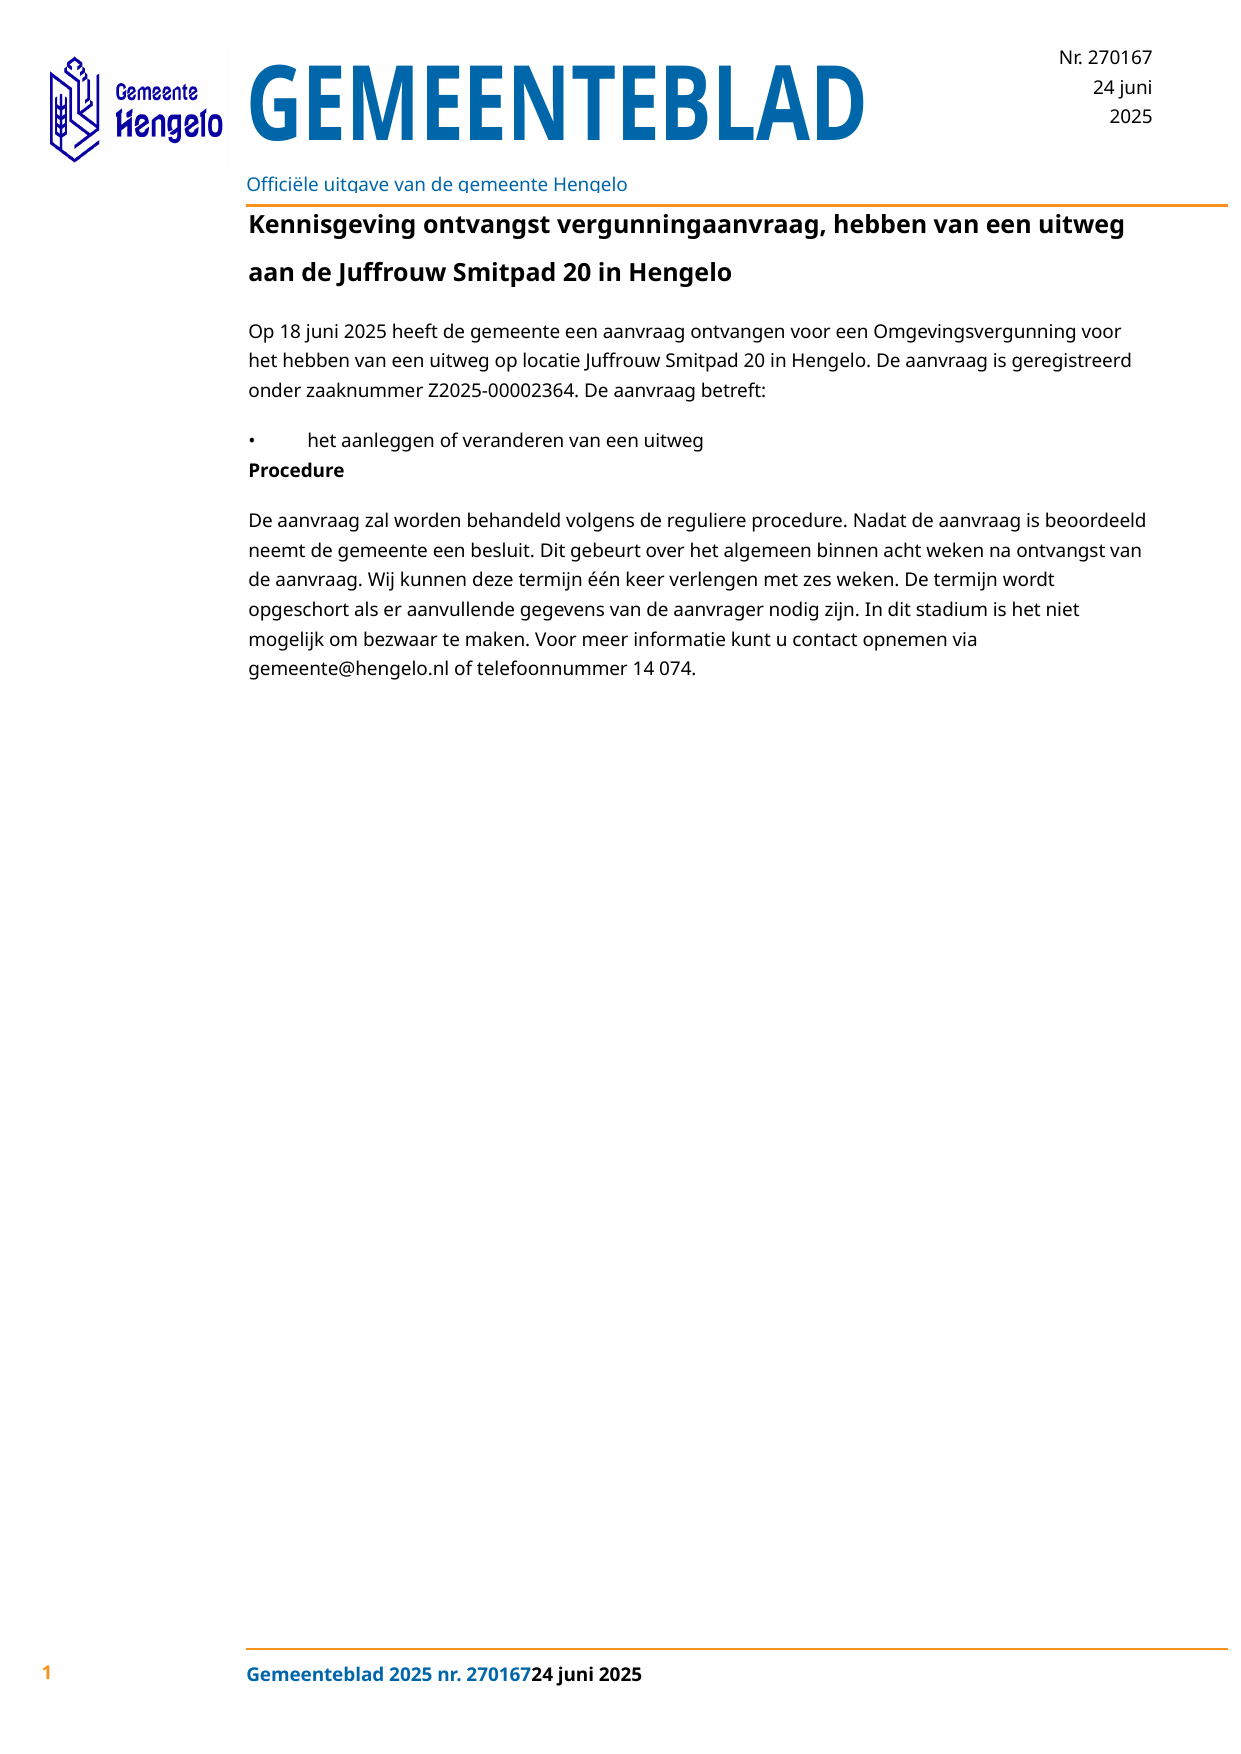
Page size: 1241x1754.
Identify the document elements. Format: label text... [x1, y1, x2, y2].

text Procedure [248, 457, 1152, 483]
text Kennisgeving ontvangst vergunningaanvraag, hebben van een uitweg aan de Juffrouw Smitpad 20 in Hengelo [248, 207, 1152, 288]
text De aanvraag zal worden behandeld volgens de reguliere procedure. Nadat de aanvraag is beoordeeld neemt de gemeente een besluit. Dit gebeurt over het algemeen binnen acht weken na ontvangst van de aanvraag. Wij kunnen deze termijn één keer verlengen met zes weken. De termijn wordt opgeschort als er aanvullende gegevens van de aanvrager nodig zijn. In dit stadium is het niet mogelijk om bezwaar te maken. Voor meer informatie kunt u contact opnemen via gemeente@hengelo.nl of telefoonnummer 14 074. [248, 507, 1152, 681]
picture [41, 47, 231, 172]
text Op 18 juni 2025 heeft de gemeente een aanvraag ontvangen voor een Omgevingsvergunning voor het hebben van een uitweg op locatie Juffrouw Smitpad 20 in Hengelo. De aanvraag is geregistreerd onder zaaknummer Z2025-00002364. De aanvraag betreft: [248, 318, 1152, 403]
list het aanleggen of veranderen van een uitweg [248, 427, 1152, 453]
